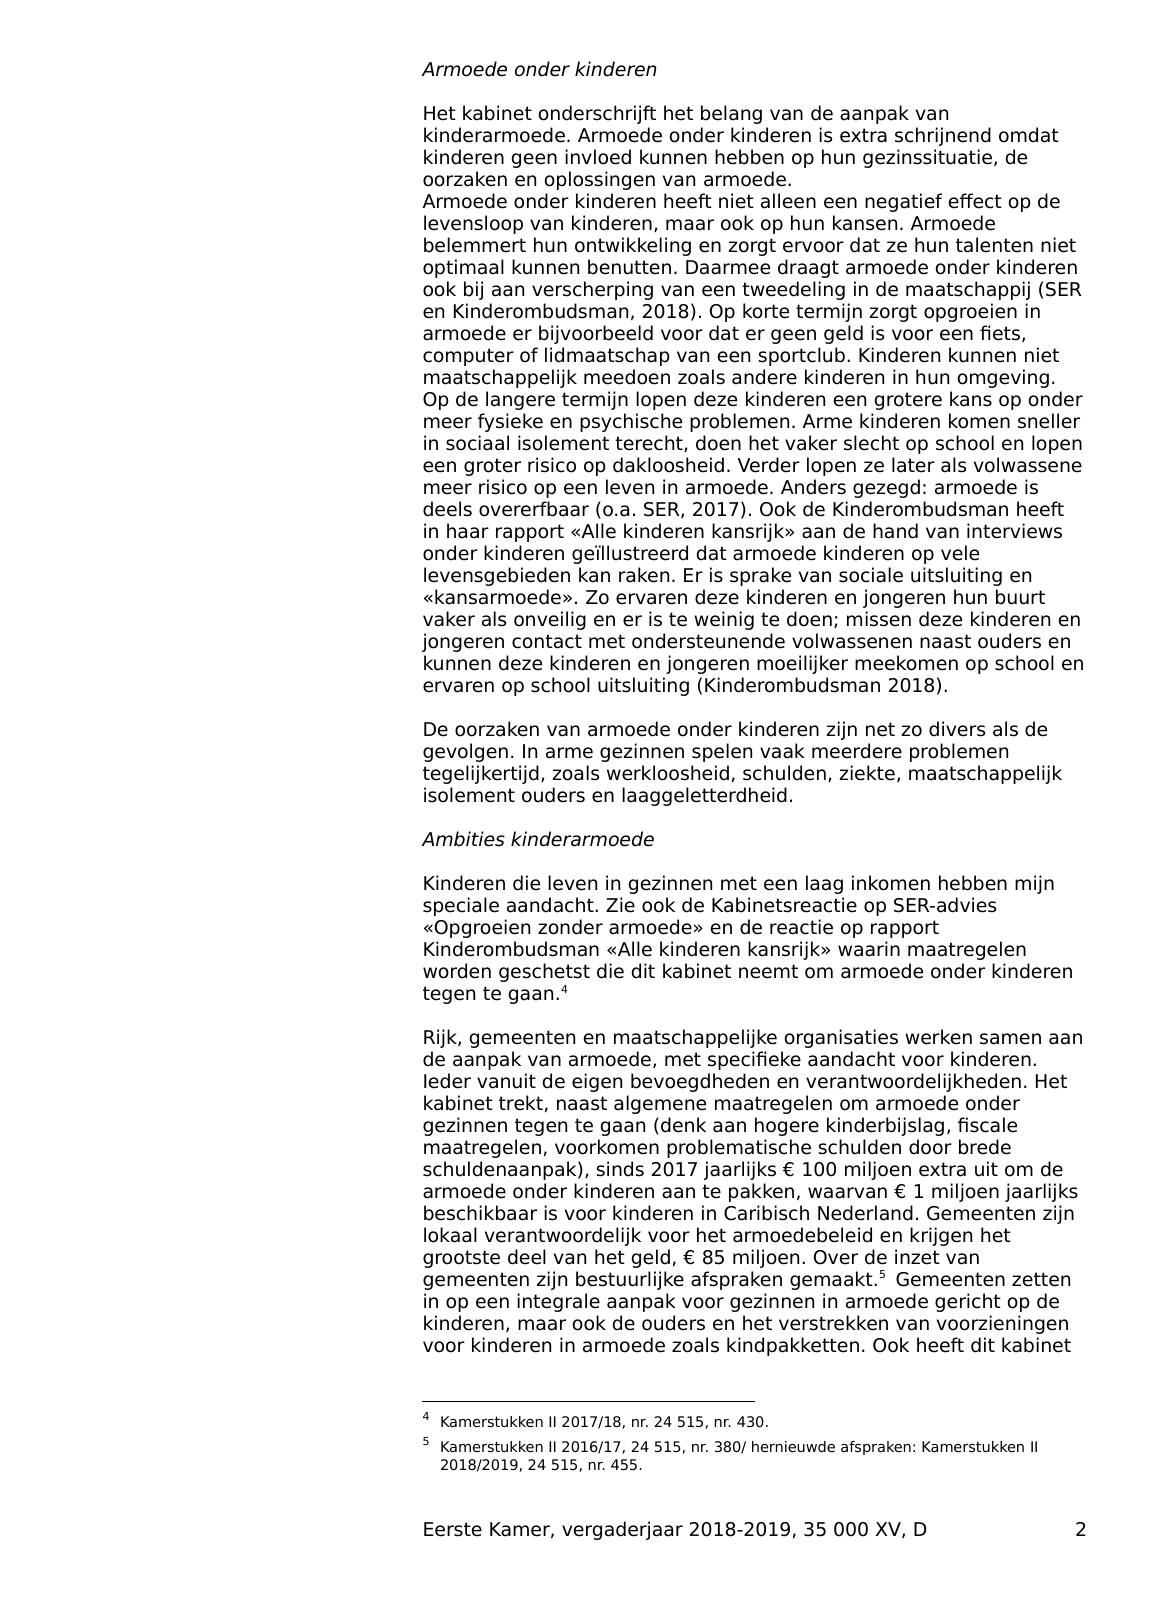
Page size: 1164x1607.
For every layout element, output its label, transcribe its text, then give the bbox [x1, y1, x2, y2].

text Kamerstukken II 2016/17, 24 515, nr. 380/ hernieuwde afspraken: Kamerstukken II 2018/2019, 24 515, nr. 455. [422, 1435, 1087, 1474]
text Het kabinet onderschrijft het belang van de aanpak van kinderarmoede. Armoede onder kinderen is extra schrijnend omdat kinderen geen invloed kunnen hebben op hun gezinssituatie, de oorzaken en oplossingen van armoede. [422, 103, 1087, 191]
text Kinderen die leven in gezinnen met een laag inkomen hebben mijn speciale aandacht. Zie ook de Kabinetsreactie op SER-advies «Opgroeien zonder armoede» en de reactie op rapport Kinderombudsman «Alle kinderen kansrijk» waarin maatregelen worden geschetst die dit kabinet neemt om armoede onder kinderen tegen te gaan. [422, 873, 1087, 1005]
text De oorzaken van armoede onder kinderen zijn net zo divers als de gevolgen. In arme gezinnen spelen vaak meerdere problemen tegelijkertijd, zoals werkloosheid, schulden, ziekte, maatschappelijk isolement ouders en laaggeletterdheid. [422, 719, 1087, 807]
subtitle Armoede onder kinderen [422, 59, 1087, 81]
subtitle Ambities kinderarmoede [422, 829, 1087, 851]
text Kamerstukken II 2017/18, nr. 24 515, nr. 430. [422, 1410, 1087, 1432]
text Armoede onder kinderen heeft niet alleen een negatief effect op de levensloop van kinderen, maar ook op hun kansen. Armoede belemmert hun ontwikkeling en zorgt ervoor dat ze hun talenten niet optimaal kunnen benutten. Daarmee draagt armoede onder kinderen ook bij aan verscherping van een tweedeling in de maatschappij (SER en Kinderombudsman, 2018). Op korte termijn zorgt opgroeien in armoede er bijvoorbeeld voor dat er geen geld is voor een fiets, computer of lidmaatschap van een sportclub. Kinderen kunnen niet maatschappelijk meedoen zoals andere kinderen in hun omgeving. Op de langere termijn lopen deze kinderen een grotere kans op onder meer fysieke en psychische problemen. Arme kinderen komen sneller in sociaal isolement terecht, doen het vaker slecht op school en lopen een groter risico op dakloosheid. Verder lopen ze later als volwassene meer risico op een leven in armoede. Anders gezegd: armoede is deels overerfbaar (o.a. SER, 2017). Ook de Kinderombudsman heeft in haar rapport «Alle kinderen kansrijk» aan de hand van interviews onder kinderen geïllustreerd dat armoede kinderen op vele levensgebieden kan raken. Er is sprake van sociale uitsluiting en «kansarmoede». Zo ervaren deze kinderen en jongeren hun buurt vaker als onveilig en er is te weinig te doen; missen deze kinderen en jongeren contact met ondersteunende volwassenen naast ouders en kunnen deze kinderen en jongeren moeilijker meekomen op school en ervaren op school uitsluiting (Kinderombudsman 2018). [422, 191, 1087, 697]
text Rijk, gemeenten en maatschappelijke organisaties werken samen aan de aanpak van armoede, met specifieke aandacht voor kinderen. Ieder vanuit de eigen bevoegdheden en verantwoordelijkheden. Het kabinet trekt, naast algemene maatregelen om armoede onder gezinnen tegen te gaan (denk aan hogere kinderbijslag, fiscale maatregelen, voorkomen problematische schulden door brede schuldenaanpak), sinds 2017 jaarlijks € 100 miljoen extra uit om de armoede onder kinderen aan te pakken, waarvan € 1 miljoen jaarlijks beschikbaar is voor kinderen in Caribisch Nederland. Gemeenten zijn lokaal verantwoordelijk voor het armoedebeleid en krijgen het grootste deel van het geld, € 85 miljoen. Over de inzet van gemeenten zijn bestuurlijke afspraken gemaakt. Gemeenten zetten in op een integrale aanpak voor gezinnen in armoede gericht op de kinderen, maar ook de ouders en het verstrekken van voorzieningen voor kinderen in armoede zoals kindpakketten. Ook heeft dit kabinet [422, 1027, 1087, 1357]
